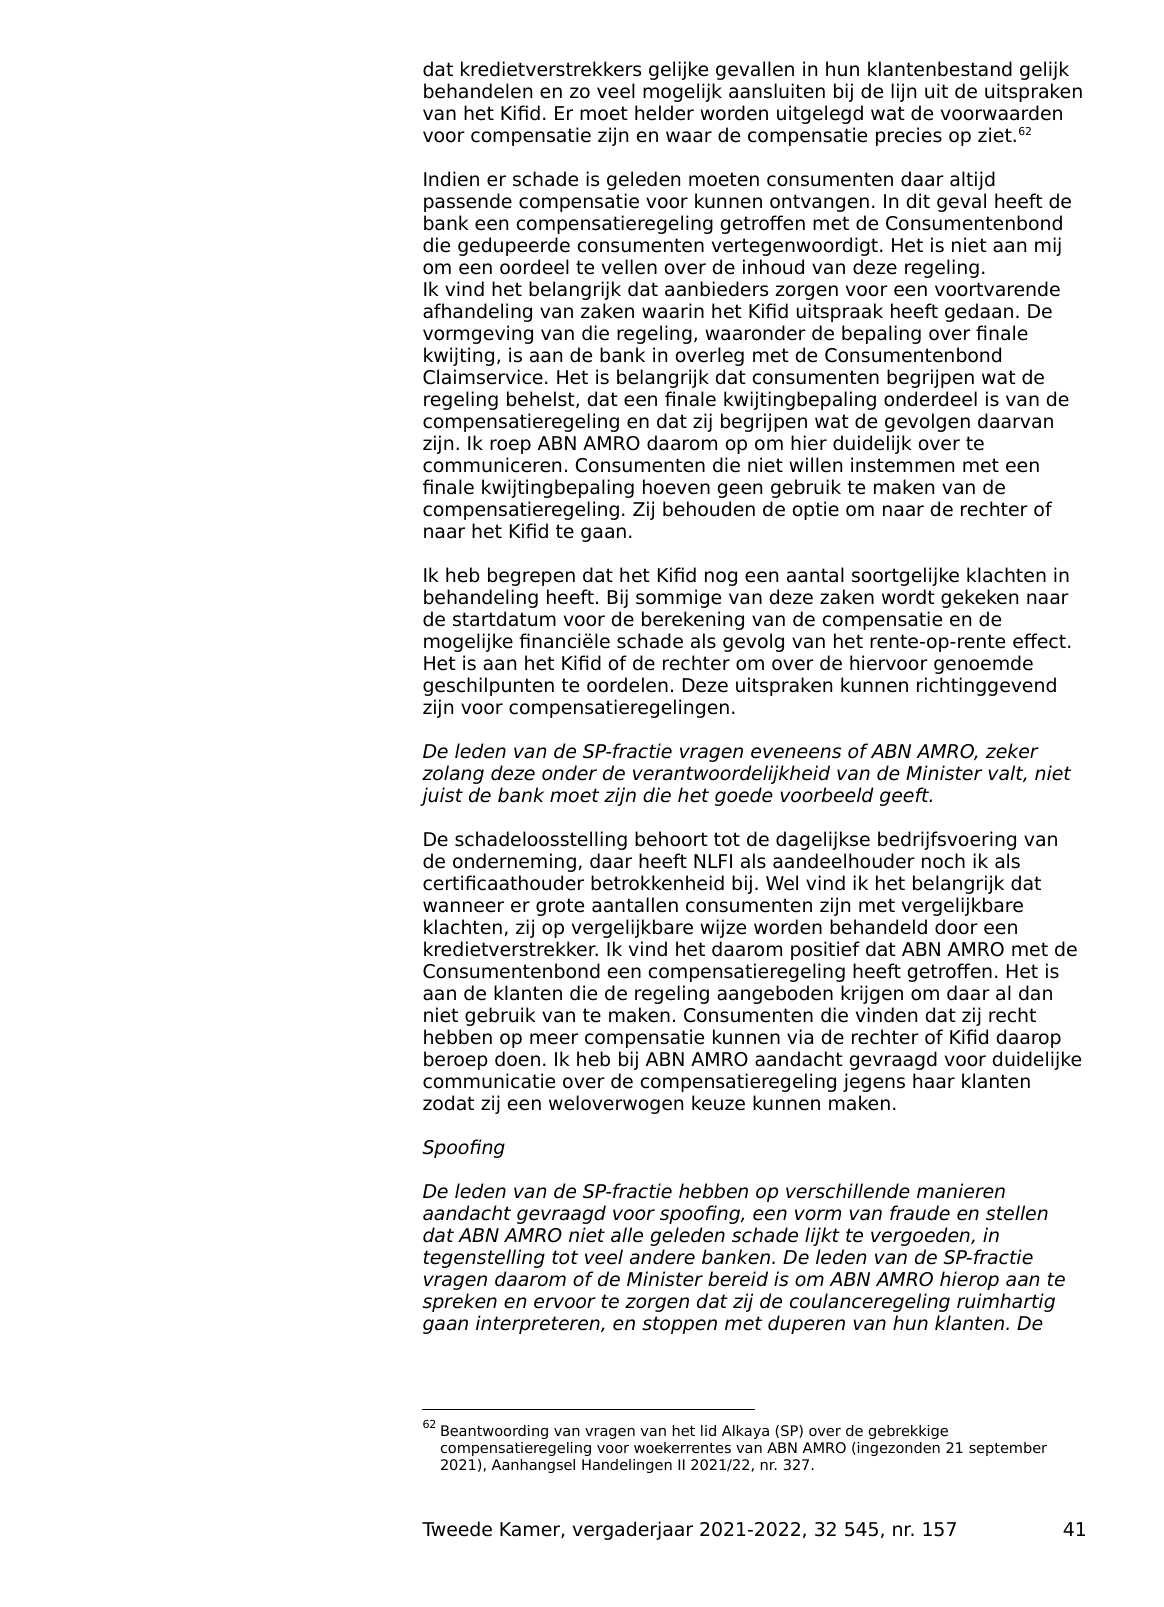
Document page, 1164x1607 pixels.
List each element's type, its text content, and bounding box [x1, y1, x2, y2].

text Indien er schade is geleden moeten consumenten daar altijd passende compensatie voor kunnen ontvangen. In dit geval heeft de bank een compensatieregeling getroffen met de Consumentenbond die gedupeerde consumenten vertegenwoordigt. Het is niet aan mij om een oordeel te vellen over de inhoud van deze regeling. [422, 169, 1087, 279]
text Ik heb begrepen dat het Kifid nog een aantal soortgelijke klachten in behandeling heeft. Bij sommige van deze zaken wordt gekeken naar de startdatum voor de berekening van de compensatie en de mogelijke financiële schade als gevolg van het rente-op-rente effect. Het is aan het Kifid of de rechter om over de hiervoor genoemde geschilpunten te oordelen. Deze uitspraken kunnen richtinggevend zijn voor compensatieregelingen. [422, 565, 1087, 719]
subtitle Spoofing [422, 1137, 1087, 1159]
text De leden van de SP-fractie hebben op verschillende manieren aandacht gevraagd voor spoofing, een vorm van fraude en stellen dat ABN AMRO niet alle geleden schade lijkt te vergoeden, in tegenstelling tot veel andere banken. De leden van de SP-fractie vragen daarom of de Minister bereid is om ABN AMRO hierop aan te spreken en ervoor te zorgen dat zij de coulanceregeling ruimhartig gaan interpreteren, en stoppen met duperen van hun klanten. De [422, 1181, 1087, 1335]
text Ik vind het belangrijk dat aanbieders zorgen voor een voortvarende afhandeling van zaken waarin het Kifid uitspraak heeft gedaan. De vormgeving van die regeling, waaronder de bepaling over finale kwijting, is aan de bank in overleg met de Consumentenbond Claimservice. Het is belangrijk dat consumenten begrijpen wat de regeling behelst, dat een finale kwijtingbepaling onderdeel is van de compensatieregeling en dat zij begrijpen wat de gevolgen daarvan zijn. Ik roep ABN AMRO daarom op om hier duidelijk over te communiceren. Consumenten die niet willen instemmen met een finale kwijtingbepaling hoeven geen gebruik te maken van de compensatieregeling. Zij behouden de optie om naar de rechter of naar het Kifid te gaan. [422, 279, 1087, 543]
text Beantwoording van vragen van het lid Alkaya (SP) over de gebrekkige compensatieregeling voor woekerrentes van ABN AMRO (ingezonden 21 september 2021), Aanhangsel Handelingen II 2021/22, nr. 327. [422, 1418, 1087, 1474]
text De schadeloosstelling behoort tot de dagelijkse bedrijfsvoering van de onderneming, daar heeft NLFI als aandeelhouder noch ik als certificaathouder betrokkenheid bij. Wel vind ik het belangrijk dat wanneer er grote aantallen consumenten zijn met vergelijkbare klachten, zij op vergelijkbare wijze worden behandeld door een kredietverstrekker. Ik vind het daarom positief dat ABN AMRO met de Consumentenbond een compensatieregeling heeft getroffen. Het is aan de klanten die de regeling aangeboden krijgen om daar al dan niet gebruik van te maken. Consumenten die vinden dat zij recht hebben op meer compensatie kunnen via de rechter of Kifid daarop beroep doen. Ik heb bij ABN AMRO aandacht gevraagd voor duidelijke communicatie over de compensatieregeling jegens haar klanten zodat zij een weloverwogen keuze kunnen maken. [422, 829, 1087, 1115]
text dat kredietverstrekkers gelijke gevallen in hun klantenbestand gelijk behandelen en zo veel mogelijk aansluiten bij de lijn uit de uitspraken van het Kifid. Er moet helder worden uitgelegd wat de voorwaarden voor compensatie zijn en waar de compensatie precies op ziet. [422, 59, 1087, 147]
text De leden van de SP-fractie vragen eveneens of ABN AMRO, zeker zolang deze onder de verantwoordelijkheid van de Minister valt, niet juist de bank moet zijn die het goede voorbeeld geeft. [422, 741, 1087, 807]
